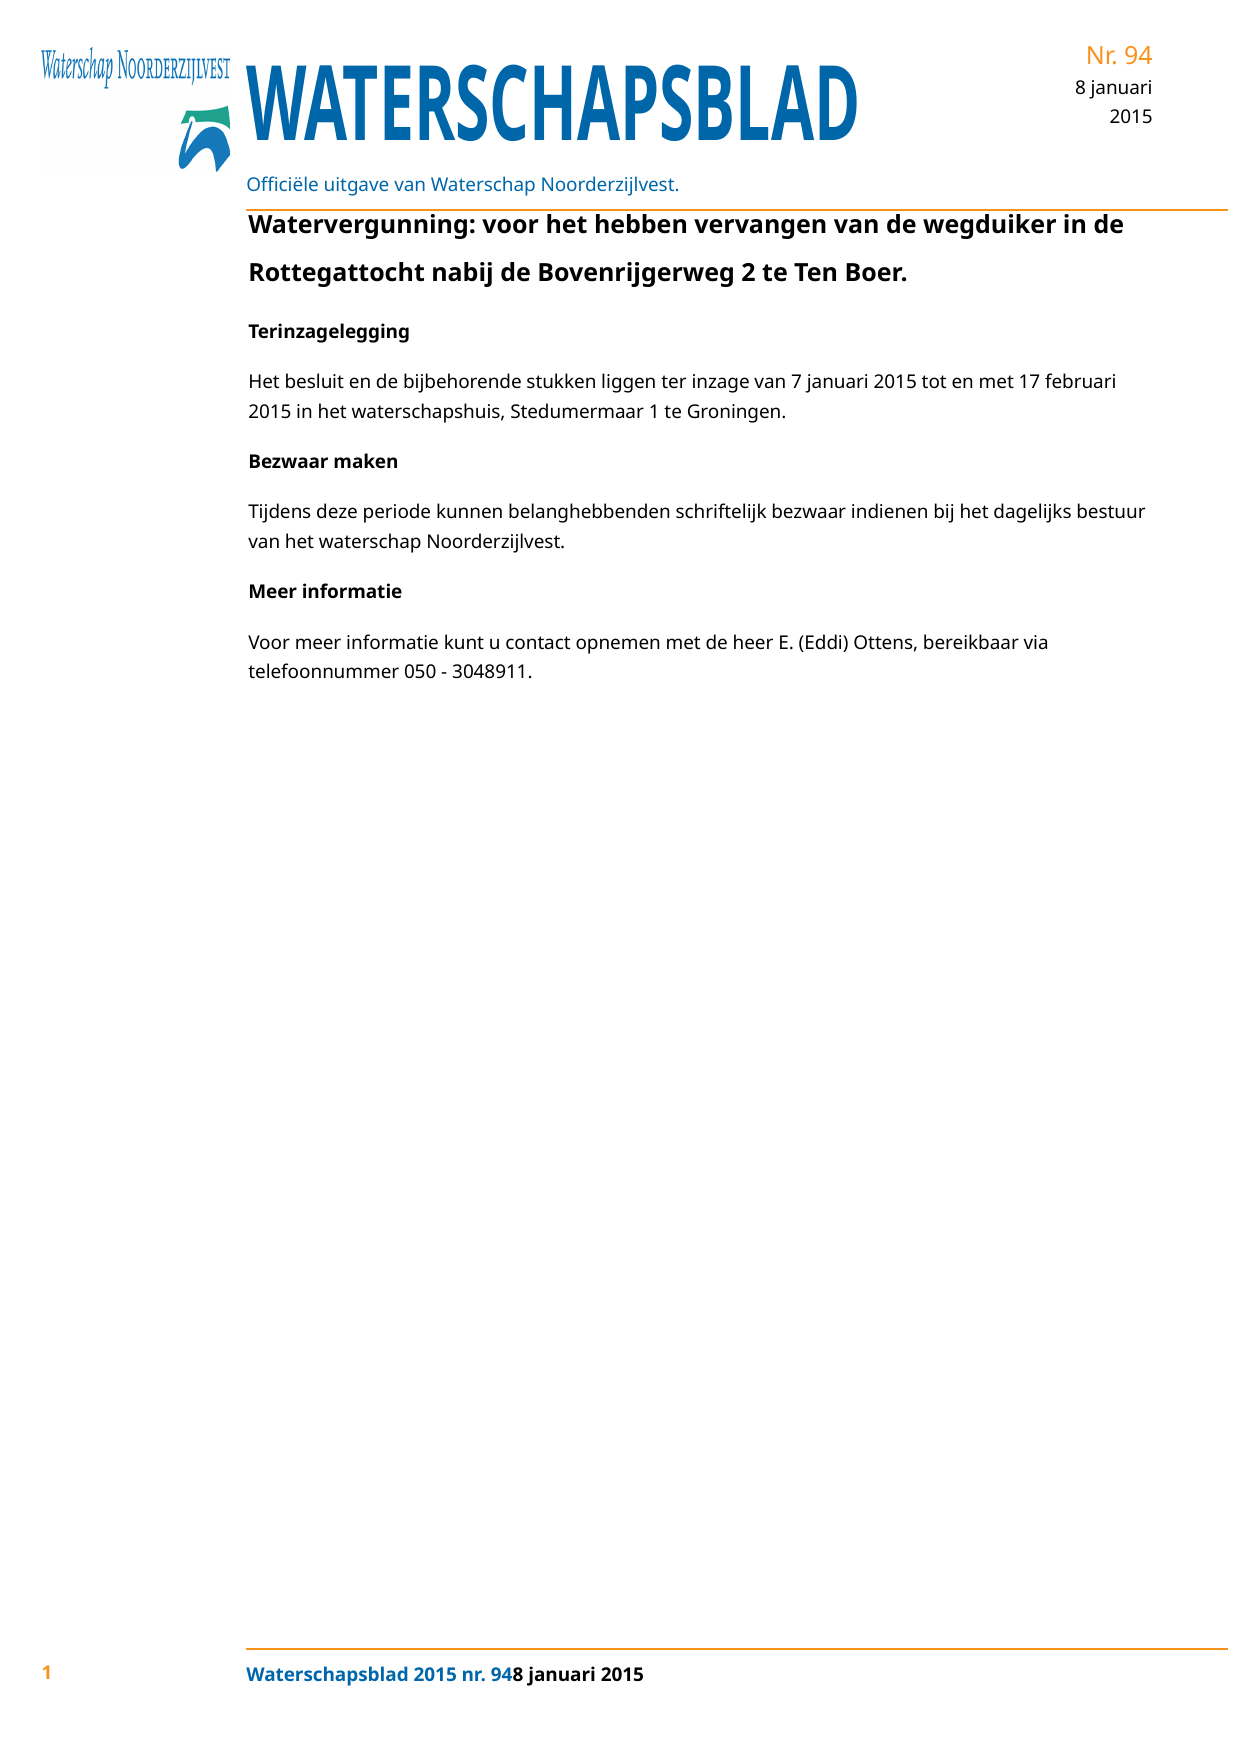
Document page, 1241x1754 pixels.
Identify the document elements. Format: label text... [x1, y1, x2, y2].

picture [41, 47, 231, 172]
text Terinzagelegging [248, 318, 1152, 344]
text Bezwaar maken [248, 448, 1152, 474]
text Watervergunning: voor het hebben vervangen van de wegduiker in de Rottegattocht nabij de Bovenrijgerweg 2 te Ten Boer. [248, 211, 1152, 288]
text Voor meer informatie kunt u contact opnemen met de heer E. (Eddi) Ottens, bereikbaar via telefoonnummer 050 - 3048911. [248, 629, 1152, 684]
text Het besluit en de bijbehorende stukken liggen ter inzage van 7 januari 2015 tot en met 17 februari 2015 in het waterschapshuis, Stedumermaar 1 te Groningen. [248, 368, 1152, 424]
text Meer informatie [248, 579, 1152, 604]
text Tijdens deze periode kunnen belanghebbenden schriftelijk bezwaar indienen bij het dagelijks bestuur van het waterschap Noorderzijlvest. [248, 499, 1152, 554]
